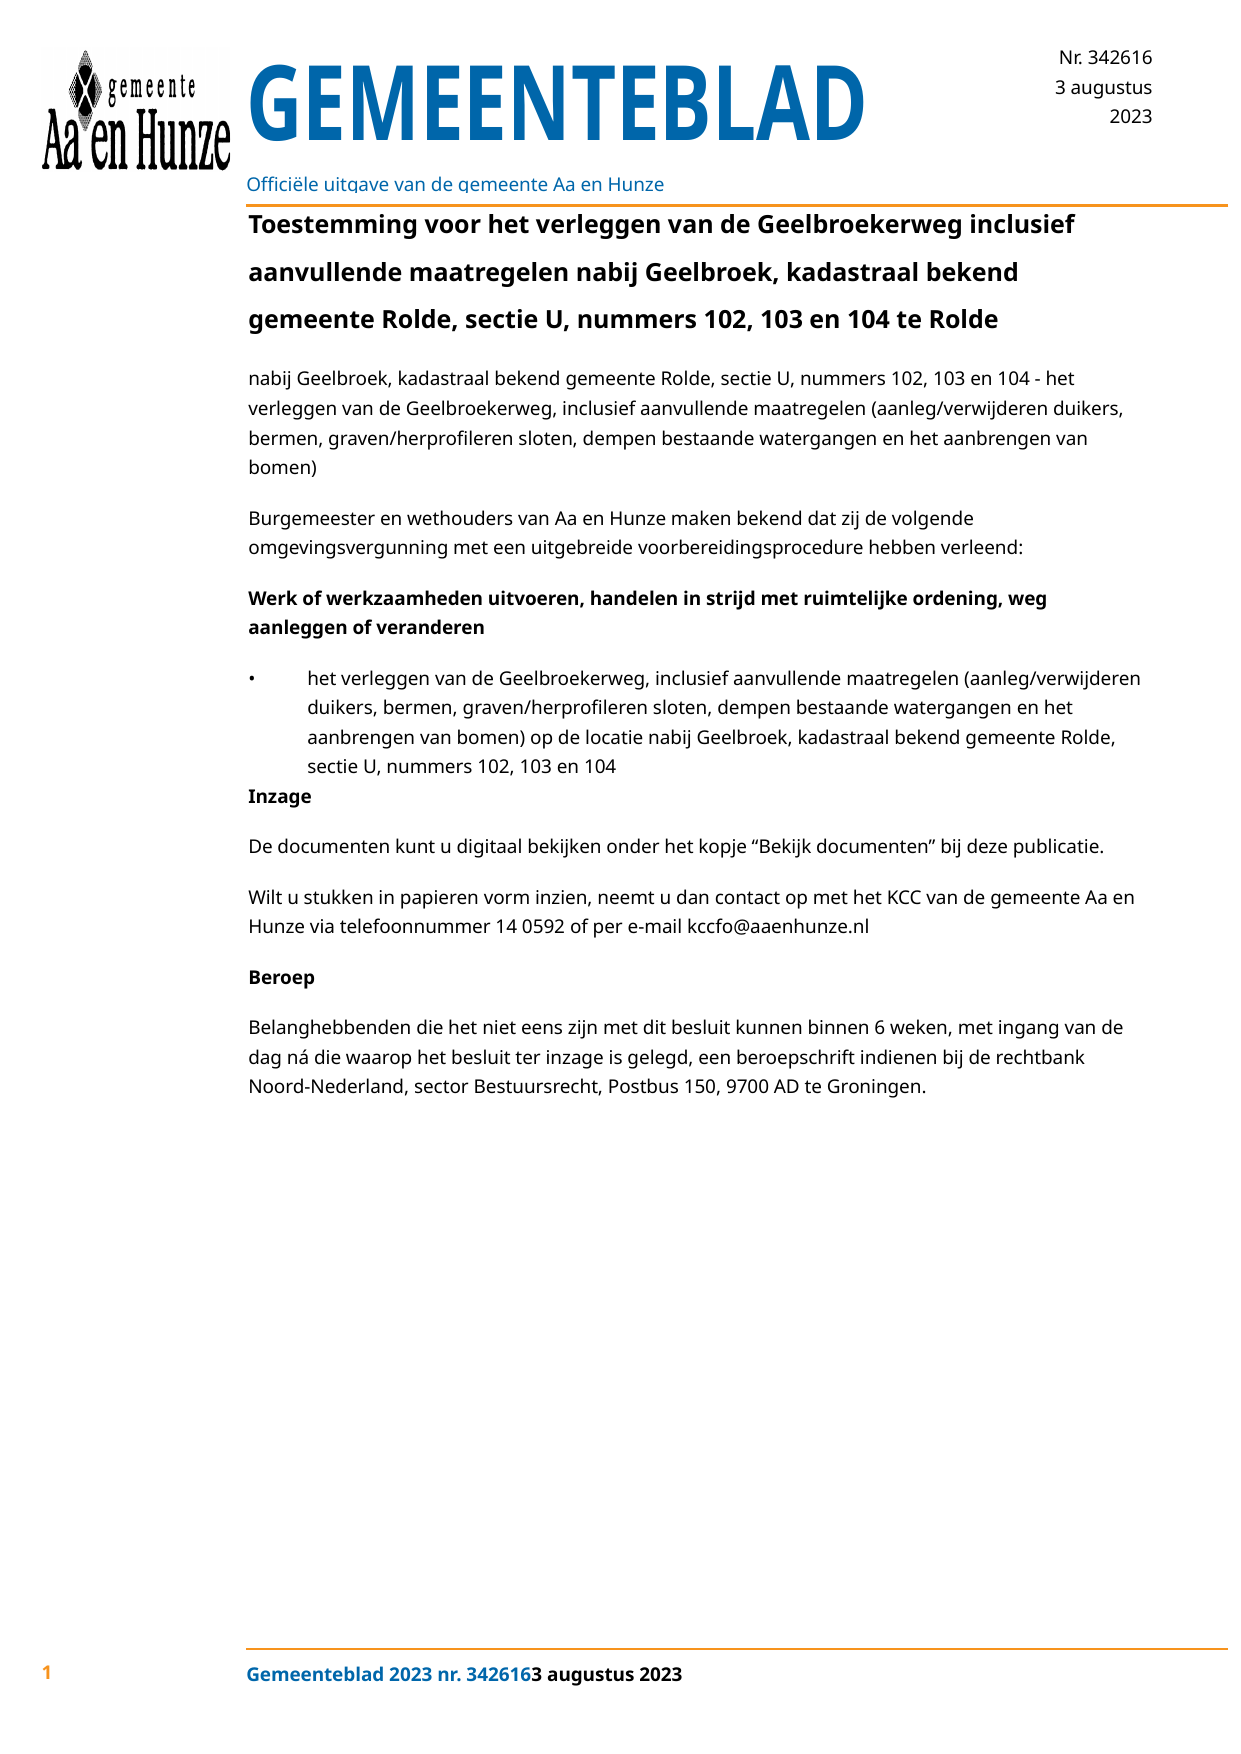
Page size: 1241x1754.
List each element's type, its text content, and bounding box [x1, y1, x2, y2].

text Belanghebbenden die het niet eens zijn met dit besluit kunnen binnen 6 weken, met ingang van de dag ná die waarop het besluit ter inzage is gelegd, een beroepschrift indienen bij de rechtbank Noord-Nederland, sector Bestuursrecht, Postbus 150, 9700 AD te Groningen. [248, 1014, 1152, 1099]
text nabij Geelbroek, kadastraal bekend gemeente Rolde, sectie U, nummers 102, 103 en 104 - het verleggen van de Geelbroekerweg, inclusief aanvullende maatregelen (aanleg/verwijderen duikers, bermen, graven/herprofileren sloten, dempen bestaande watergangen en het aanbrengen van bomen) [248, 366, 1152, 480]
text Beroep [248, 964, 1152, 989]
text De documenten kunt u digitaal bekijken onder het kopje “Bekijk documenten” bij deze publicatie. [248, 833, 1152, 859]
text Toestemming voor het verleggen van de Geelbroekerweg inclusief aanvullende maatregelen nabij Geelbroek, kadastraal bekend gemeente Rolde, sectie U, nummers 102, 103 en 104 te Rolde [248, 207, 1152, 336]
picture [41, 47, 231, 172]
text Inzage [248, 783, 1152, 809]
text Wilt u stukken in papieren vorm inzien, neemt u dan contact op met het KCC van de gemeente Aa en Hunze via telefoonnummer 14 0592 of per e-mail kccfo@aaenhunze.nl [248, 884, 1152, 939]
text Burgemeester en wethouders van Aa en Hunze maken bekend dat zij de volgende omgevingsvergunning met een uitgebreide voorbereidingsprocedure hebben verleend: [248, 505, 1152, 560]
text Werk of werkzaamheden uitvoeren, handelen in strijd met ruimtelijke ordening, weg aanleggen of veranderen [248, 585, 1152, 640]
list het verleggen van de Geelbroekerweg, inclusief aanvullende maatregelen (aanleg/verwijderen duikers, bermen, graven/herprofileren sloten, dempen bestaande watergangen en het aanbrengen van bomen) op de locatie nabij Geelbroek, kadastraal bekend gemeente Rolde, sectie U, nummers 102, 103 en 104 [248, 665, 1152, 779]
